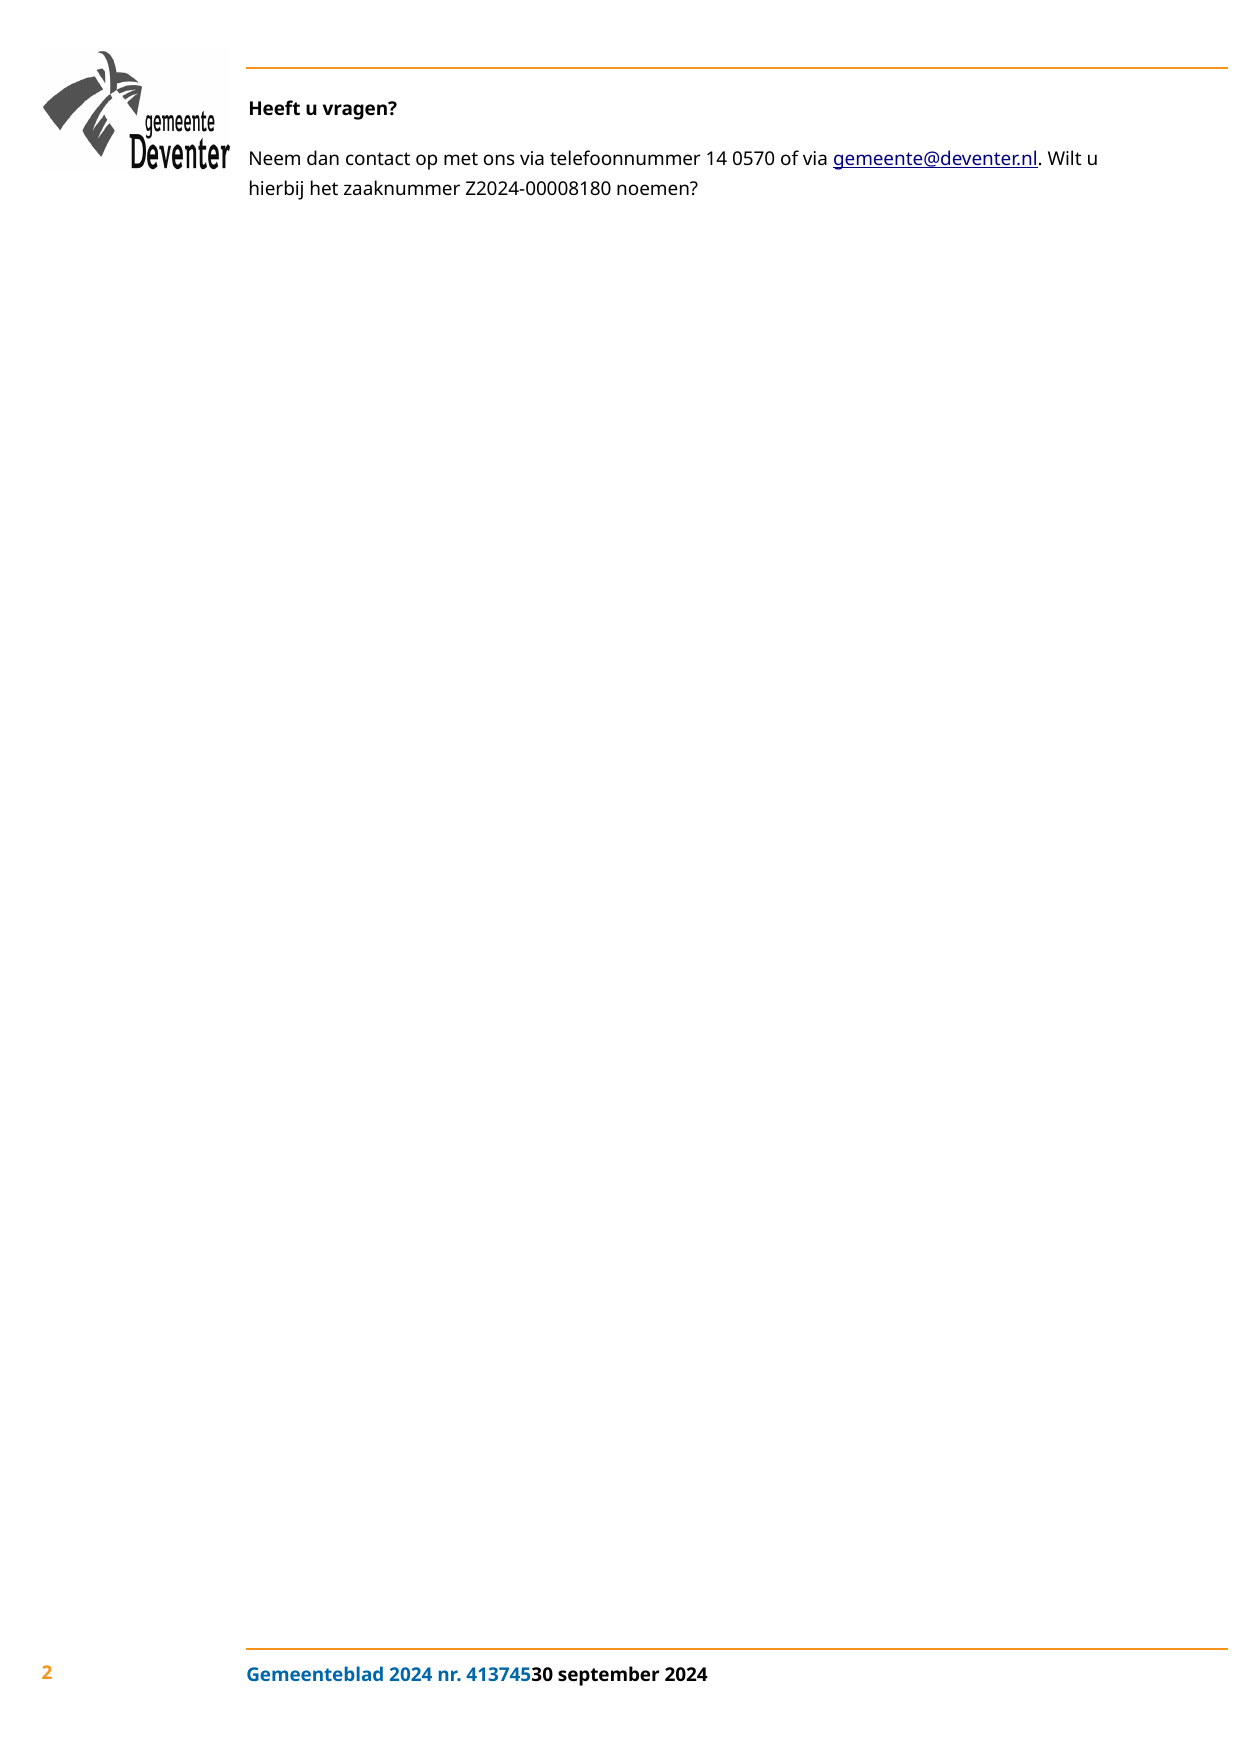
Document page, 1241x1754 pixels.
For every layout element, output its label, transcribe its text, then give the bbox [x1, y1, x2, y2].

text Neem dan contact op met ons via telefoonnummer 14 0570 of via gemeente@deventer.nl. Wilt u hierbij het zaaknummer Z2024-00008180 noemen? [248, 145, 1152, 201]
picture [41, 47, 231, 172]
text Heeft u vragen? [248, 95, 1152, 121]
